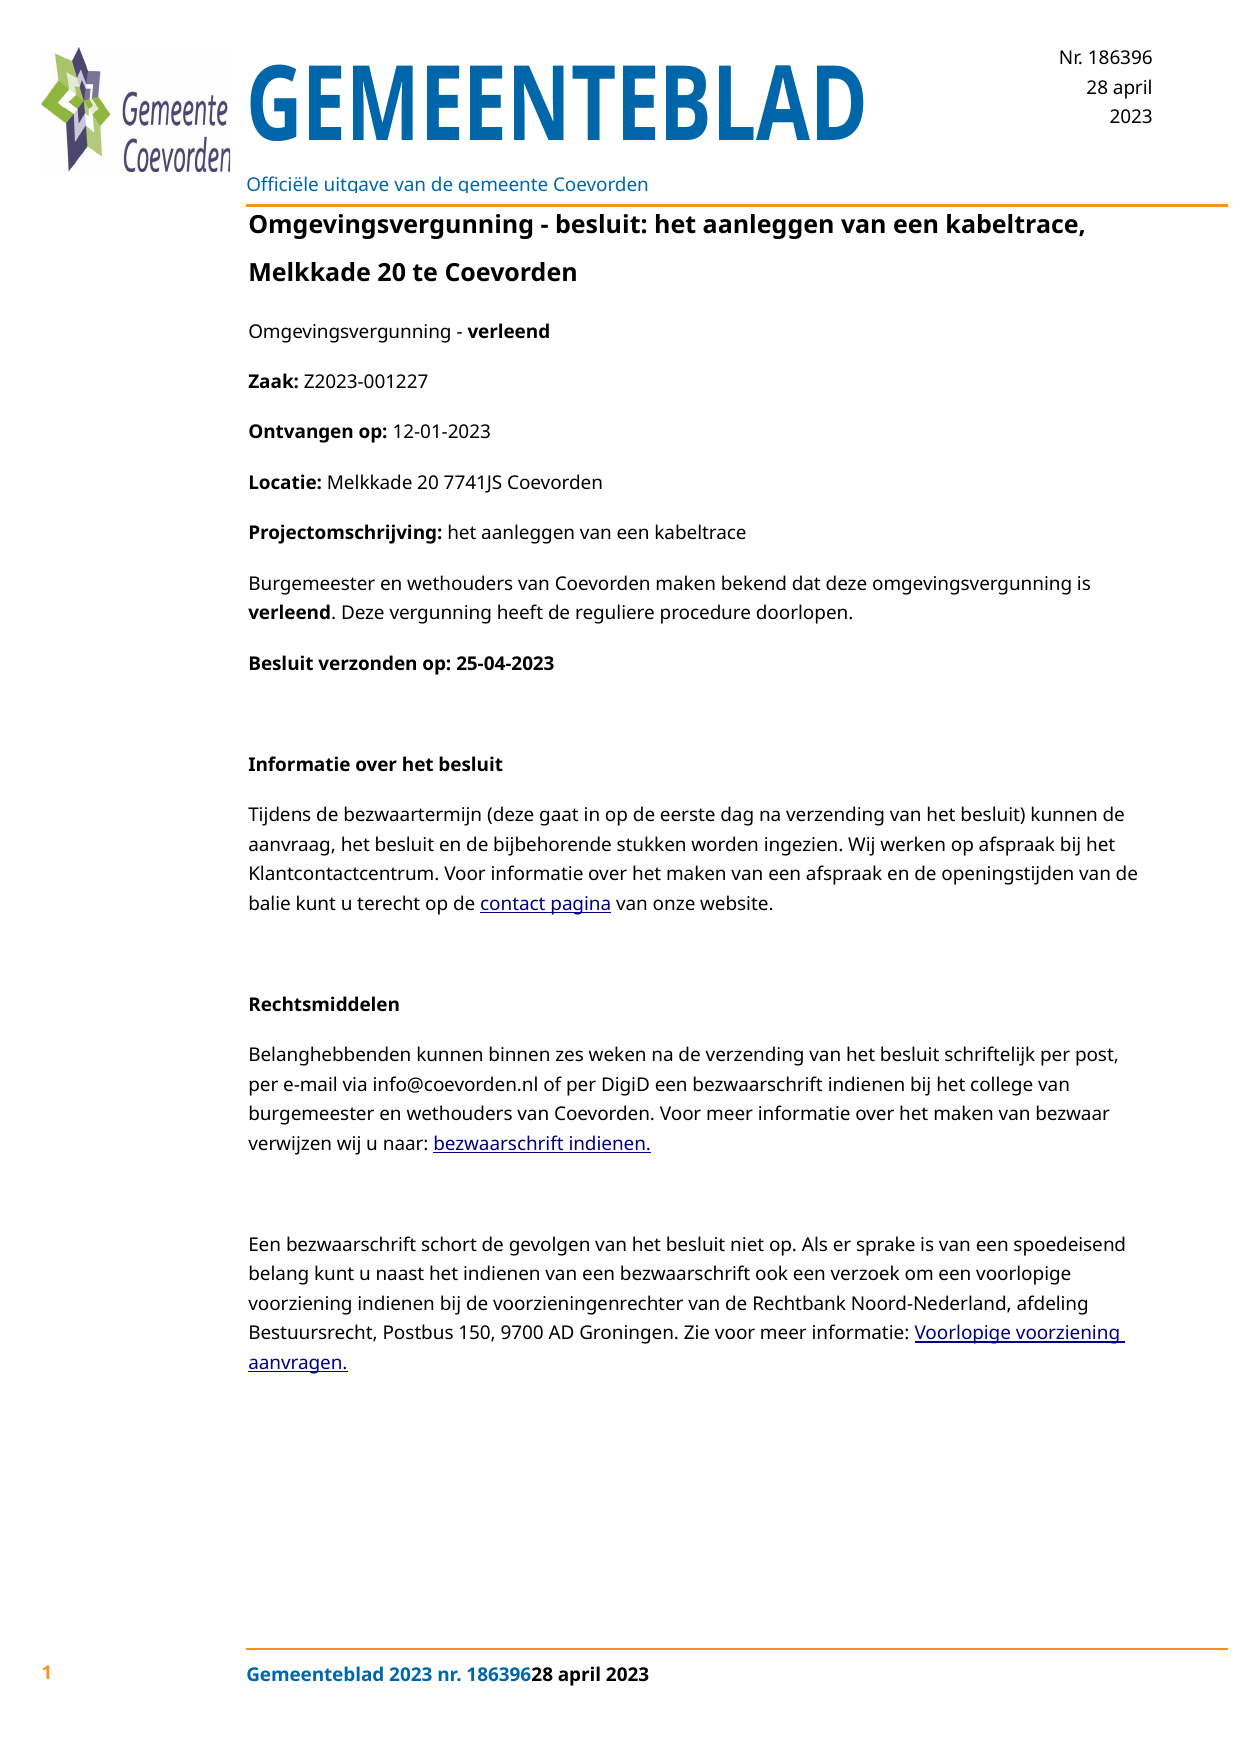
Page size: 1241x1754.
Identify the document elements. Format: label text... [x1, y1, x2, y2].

text Locatie: Melkkade 20 7741JS Coevorden [248, 469, 1152, 495]
text Een bezwaarschrift schort de gevolgen van het besluit niet op. Als er sprake is van een spoedeisend belang kunt u naast het indienen van een bezwaarschrift ook een verzoek om een voorlopige voorziening indienen bij de voorzieningenrechter van de Rechtbank Noord-Nederland, afdeling Bestuursrecht, Postbus 150, 9700 AD Groningen. Zie voor meer informatie: Voorlopige voorziening aanvragen. [248, 1231, 1152, 1375]
text Informatie over het besluit [248, 751, 1152, 777]
text Besluit verzonden op: 25-04-2023 [248, 650, 1152, 676]
text Projectomschrijving: het aanleggen van een kabeltrace [248, 519, 1152, 545]
text Omgevingsvergunning - besluit: het aanleggen van een kabeltrace, Melkkade 20 te Coevorden [248, 207, 1152, 288]
text Belanghebbenden kunnen binnen zes weken na de verzending van het besluit schriftelijk per post, per e-mail via info@coevorden.nl of per DigiD een bezwaarschrift indienen bij het college van burgemeester en wethouders van Coevorden. Voor meer informatie over het maken van bezwaar verwijzen wij u naar: bezwaarschrift indienen. [248, 1041, 1152, 1156]
text Omgevingsvergunning - verleend [248, 318, 1152, 344]
text Zaak: Z2023-001227 [248, 368, 1152, 394]
text Rechtsmiddelen [248, 991, 1152, 1017]
text Ontvangen op: 12-01-2023 [248, 419, 1152, 444]
text Tijdens de bezwaartermijn (deze gaat in op de eerste dag na verzending van het besluit) kunnen de aanvraag, het besluit en de bijbehorende stukken worden ingezien. Wij werken op afspraak bij het Klantcontactcentrum. Voor informatie over het maken van een afspraak en de openingstijden van de balie kunt u terecht op de contact pagina van onze website. [248, 801, 1152, 916]
picture [41, 47, 231, 172]
text Burgemeester en wethouders van Coevorden maken bekend dat deze omgevingsvergunning is verleend. Deze vergunning heeft de reguliere procedure doorlopen. [248, 570, 1152, 625]
